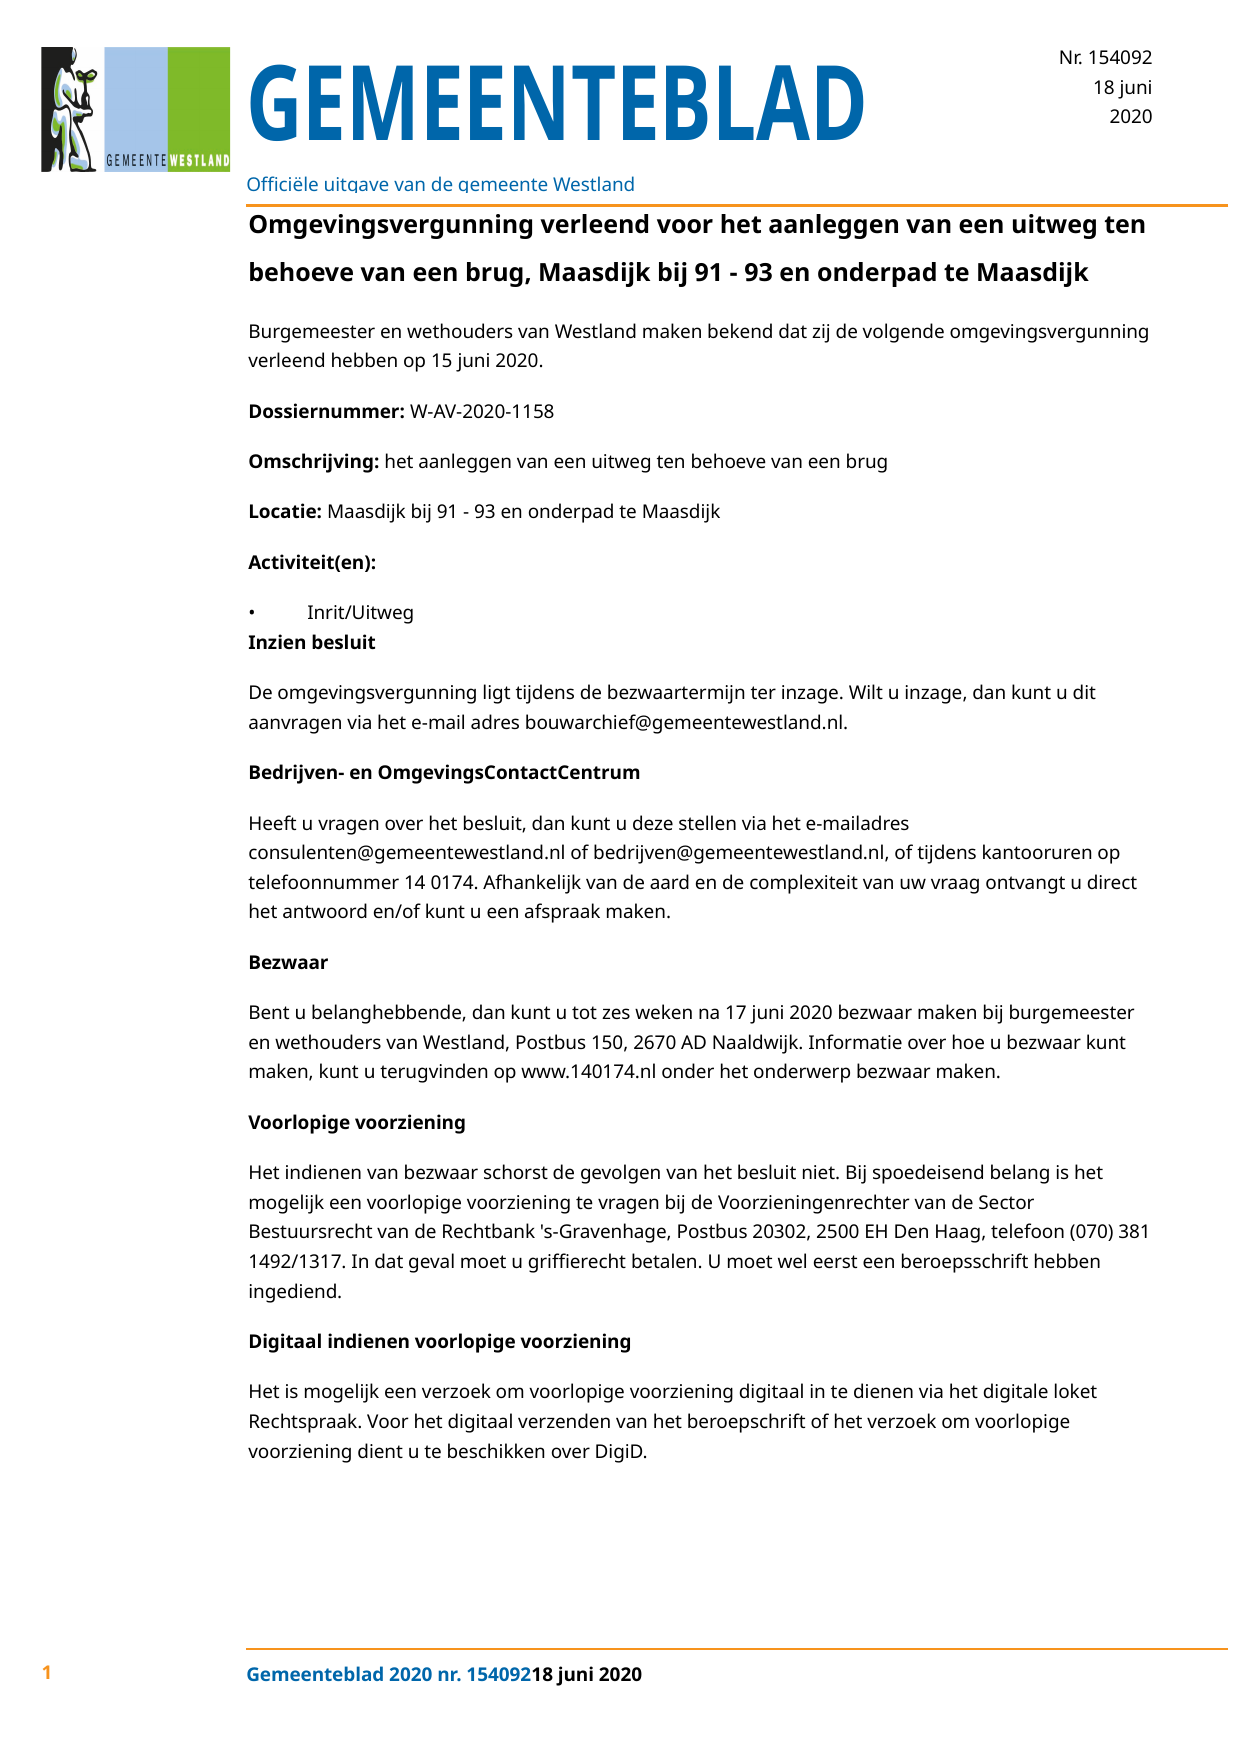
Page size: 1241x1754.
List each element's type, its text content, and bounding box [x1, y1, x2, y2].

text Omschrijving: het aanleggen van een uitweg ten behoeve van een brug [248, 448, 1152, 474]
text Digitaal indienen voorlopige voorziening [248, 1328, 1152, 1354]
text Inzien besluit [248, 629, 1152, 655]
text Bedrijven- en OmgevingsContactCentrum [248, 759, 1152, 785]
list Inrit/Uitweg [248, 599, 1152, 625]
text Voorlopige voorziening [248, 1109, 1152, 1135]
text Bent u belanghebbende, dan kunt u tot zes weken na 17 juni 2020 bezwaar maken bij burgemeester en wethouders van Westland, Postbus 150, 2670 AD Naaldwijk. Informatie over hoe u bezwaar kunt maken, kunt u terugvinden op www.140174.nl onder het onderwerp bezwaar maken. [248, 999, 1152, 1084]
text Dossiernummer: W-AV-2020-1158 [248, 398, 1152, 424]
text Het indienen van bezwaar schorst de gevolgen van het besluit niet. Bij spoedeisend belang is het mogelijk een voorlopige voorziening te vragen bij de Voorzieningenrechter van de Sector Bestuursrecht van de Rechtbank 's-Gravenhage, Postbus 20302, 2500 EH Den Haag, telefoon (070) 381 1492/1317. In dat geval moet u griffierecht betalen. U moet wel eerst een beroepsschrift hebben ingediend. [248, 1159, 1152, 1304]
text Locatie: Maasdijk bij 91 - 93 en onderpad te Maasdijk [248, 499, 1152, 524]
text Activiteit(en): [248, 549, 1152, 575]
text Burgemeester en wethouders van Westland maken bekend dat zij de volgende omgevingsvergunning verleend hebben op 15 juni 2020. [248, 318, 1152, 373]
text Omgevingsvergunning verleend voor het aanleggen van een uitweg ten behoeve van een brug, Maasdijk bij 91 - 93 en onderpad te Maasdijk [248, 207, 1152, 288]
text Bezwaar [248, 949, 1152, 975]
text De omgevingsvergunning ligt tijdens de bezwaartermijn ter inzage. Wilt u inzage, dan kunt u dit aanvragen via het e-mail adres bouwarchief@gemeentewestland.nl. [248, 679, 1152, 735]
text Het is mogelijk een verzoek om voorlopige voorziening digitaal in te dienen via het digitale loket Rechtspraak. Voor het digitaal verzenden van het beroepschrift of het verzoek om voorlopige voorziening dient u te beschikken over DigiD. [248, 1379, 1152, 1464]
text Heeft u vragen over het besluit, dan kunt u deze stellen via het e-mailadres consulenten@gemeentewestland.nl of bedrijven@gemeentewestland.nl, of tijdens kantooruren op telefoonnummer 14 0174. Afhankelijk van de aard en de complexiteit van uw vraag ontvangt u direct het antwoord en/of kunt u een afspraak maken. [248, 810, 1152, 924]
picture [41, 47, 231, 172]
